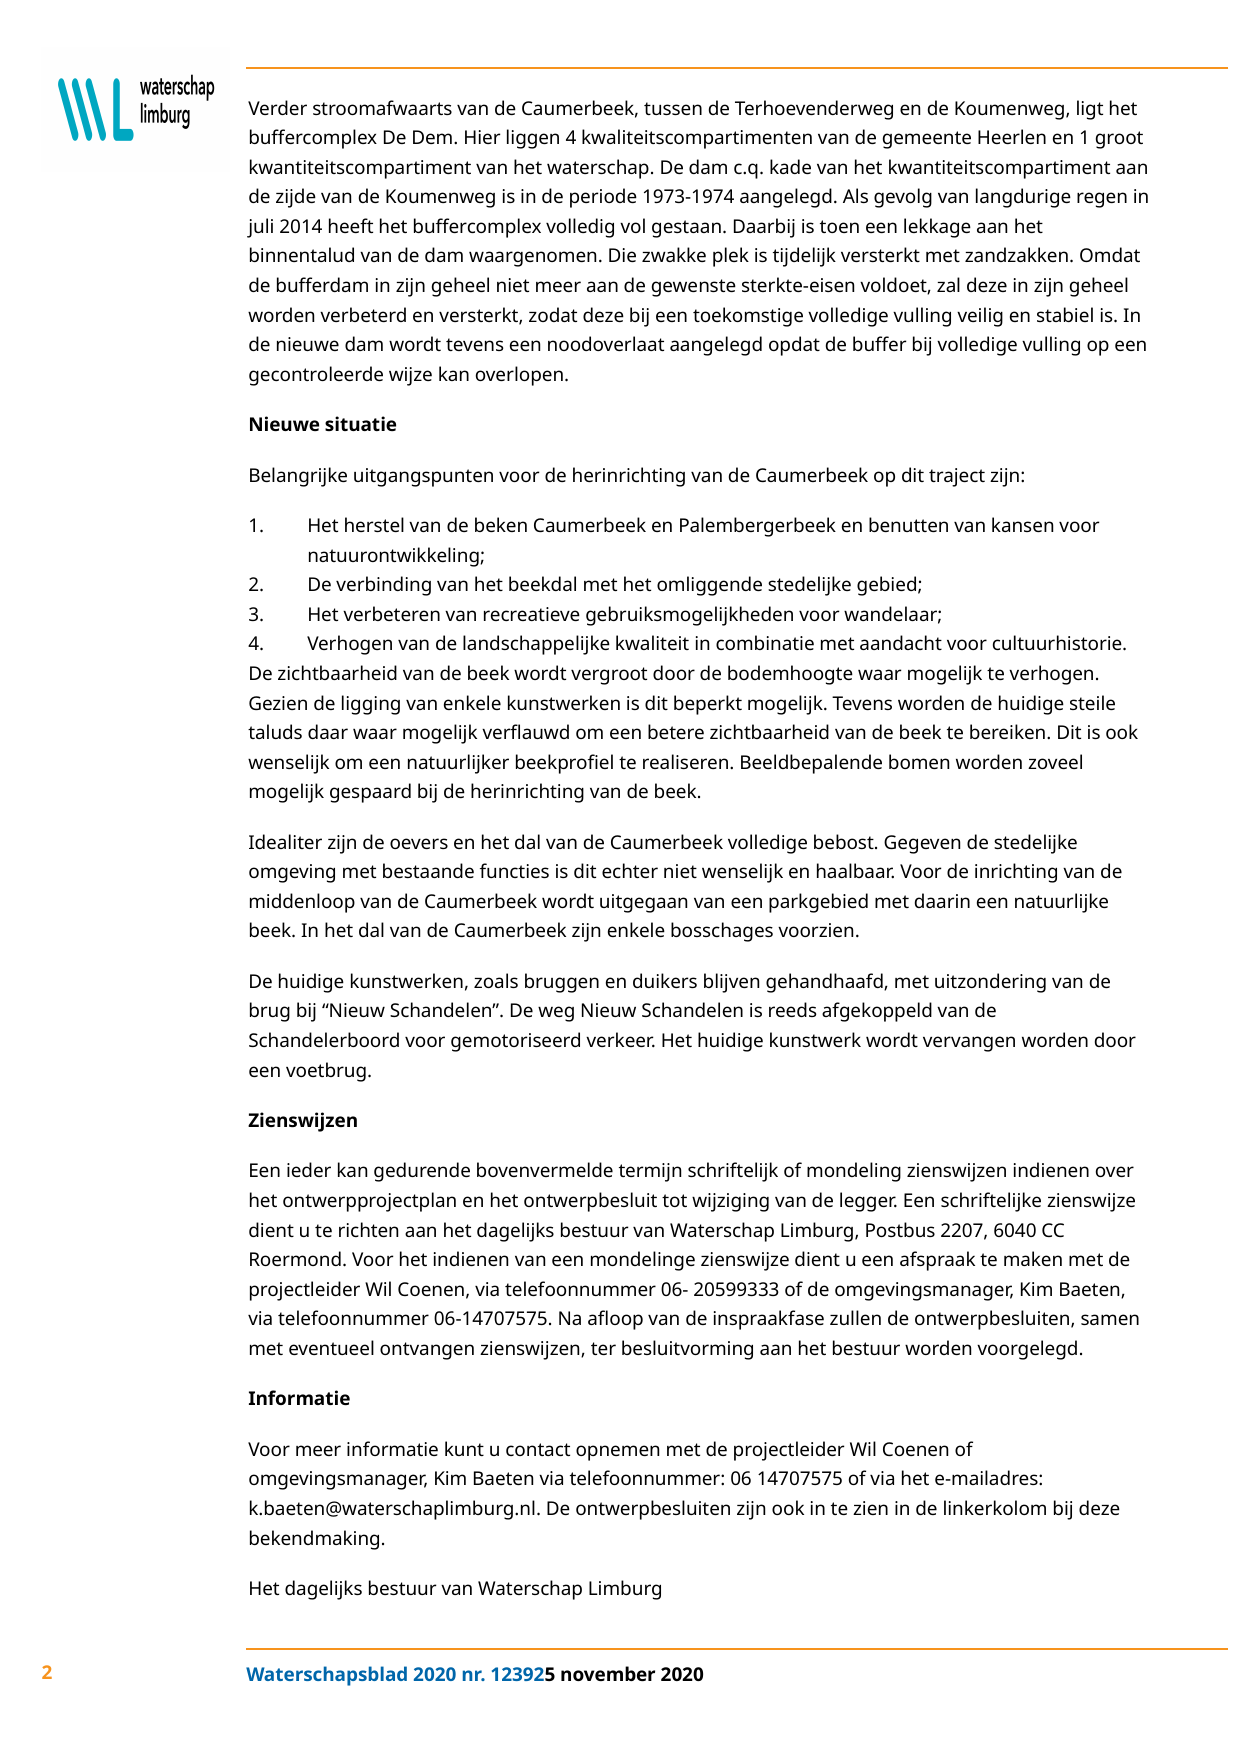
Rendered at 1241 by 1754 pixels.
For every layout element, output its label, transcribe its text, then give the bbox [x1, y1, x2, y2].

list Verhogen van de landschappelijke kwaliteit in combinatie met aandacht voor cultuurhistorie. [248, 631, 1152, 656]
text Belangrijke uitgangspunten voor de herinrichting van de Caumerbeek op dit traject zijn: [248, 462, 1152, 488]
text Het dagelijks bestuur van Waterschap Limburg [248, 1575, 1152, 1601]
text Informatie [248, 1386, 1152, 1411]
text Voor meer informatie kunt u contact opnemen met de projectleider Wil Coenen of omgevingsmanager, Kim Baeten via telefoonnummer: 06 14707575 of via het e-mailadres: k.baeten@waterschaplimburg.nl. De ontwerpbesluiten zijn ook in te zien in de linkerkolom bij deze bekendmaking. [248, 1436, 1152, 1551]
text Een ieder kan gedurende bovenvermelde termijn schriftelijk of mondeling zienswijzen indienen over het ontwerpprojectplan en het ontwerpbesluit tot wijziging van de legger. Een schriftelijke zienswijze dient u te richten aan het dagelijks bestuur van Waterschap Limburg, Postbus 2207, 6040 CC Roermond. Voor het indienen van een mondelinge zienswijze dient u een afspraak te maken met de projectleider Wil Coenen, via telefoonnummer 06- 20599333 of de omgevingsmanager, Kim Baeten, via telefoonnummer 06-14707575. Na afloop van de inspraakfase zullen de ontwerpbesluiten, samen met eventueel ontvangen zienswijzen, ter besluitvorming aan het bestuur worden voorgelegd. [248, 1158, 1152, 1361]
list De verbinding van het beekdal met het omliggende stedelijke gebied; [248, 571, 1152, 597]
list Het herstel van de beken Caumerbeek en Palembergerbeek en benutten van kansen voor natuurontwikkeling; [248, 512, 1152, 568]
picture [41, 47, 231, 172]
text Idealiter zijn de oevers en het dal van de Caumerbeek volledige bebost. Gegeven de stedelijke omgeving met bestaande functies is dit echter niet wenselijk en haalbaar. Voor de inrichting van de middenloop van de Caumerbeek wordt uitgegaan van een parkgebied met daarin een natuurlijke beek. In het dal van de Caumerbeek zijn enkele bosschages voorzien. [248, 829, 1152, 943]
text Zienswijzen [248, 1107, 1152, 1133]
list Het verbeteren van recreatieve gebruiksmogelijkheden voor wandelaar; [248, 601, 1152, 627]
text Verder stroomafwaarts van de Caumerbeek, tussen de Terhoevenderweg en de Koumenweg, ligt het buffercomplex De Dem. Hier liggen 4 kwaliteitscompartimenten van de gemeente Heerlen en 1 groot kwantiteitscompartiment van het waterschap. De dam c.q. kade van het kwantiteitscompartiment aan de zijde van de Koumenweg is in de periode 1973-1974 aangelegd. Als gevolg van langdurige regen in juli 2014 heeft het buffercomplex volledig vol gestaan. Daarbij is toen een lekkage aan het binnentalud van de dam waargenomen. Die zwakke plek is tijdelijk versterkt met zandzakken. Omdat de bufferdam in zijn geheel niet meer aan de gewenste sterkte-eisen voldoet, zal deze in zijn geheel worden verbeterd en versterkt, zodat deze bij een toekomstige volledige vulling veilig en stabiel is. In de nieuwe dam wordt tevens een noodoverlaat aangelegd opdat de buffer bij volledige vulling op een gecontroleerde wijze kan overlopen. [248, 95, 1152, 387]
text De huidige kunstwerken, zoals bruggen en duikers blijven gehandhaafd, met uitzondering van de brug bij “Nieuw Schandelen”. De weg Nieuw Schandelen is reeds afgekoppeld van de Schandelerboord voor gemotoriseerd verkeer. Het huidige kunstwerk wordt vervangen worden door een voetbrug. [248, 968, 1152, 1083]
text De zichtbaarheid van de beek wordt vergroot door de bodemhoogte waar mogelijk te verhogen. Gezien de ligging van enkele kunstwerken is dit beperkt mogelijk. Tevens worden de huidige steile taluds daar waar mogelijk verflauwd om een betere zichtbaarheid van de beek te bereiken. Dit is ook wenselijk om een natuurlijker beekprofiel te realiseren. Beeldbepalende bomen worden zoveel mogelijk gespaard bij de herinrichting van de beek. [248, 660, 1152, 804]
text Nieuwe situatie [248, 411, 1152, 437]
